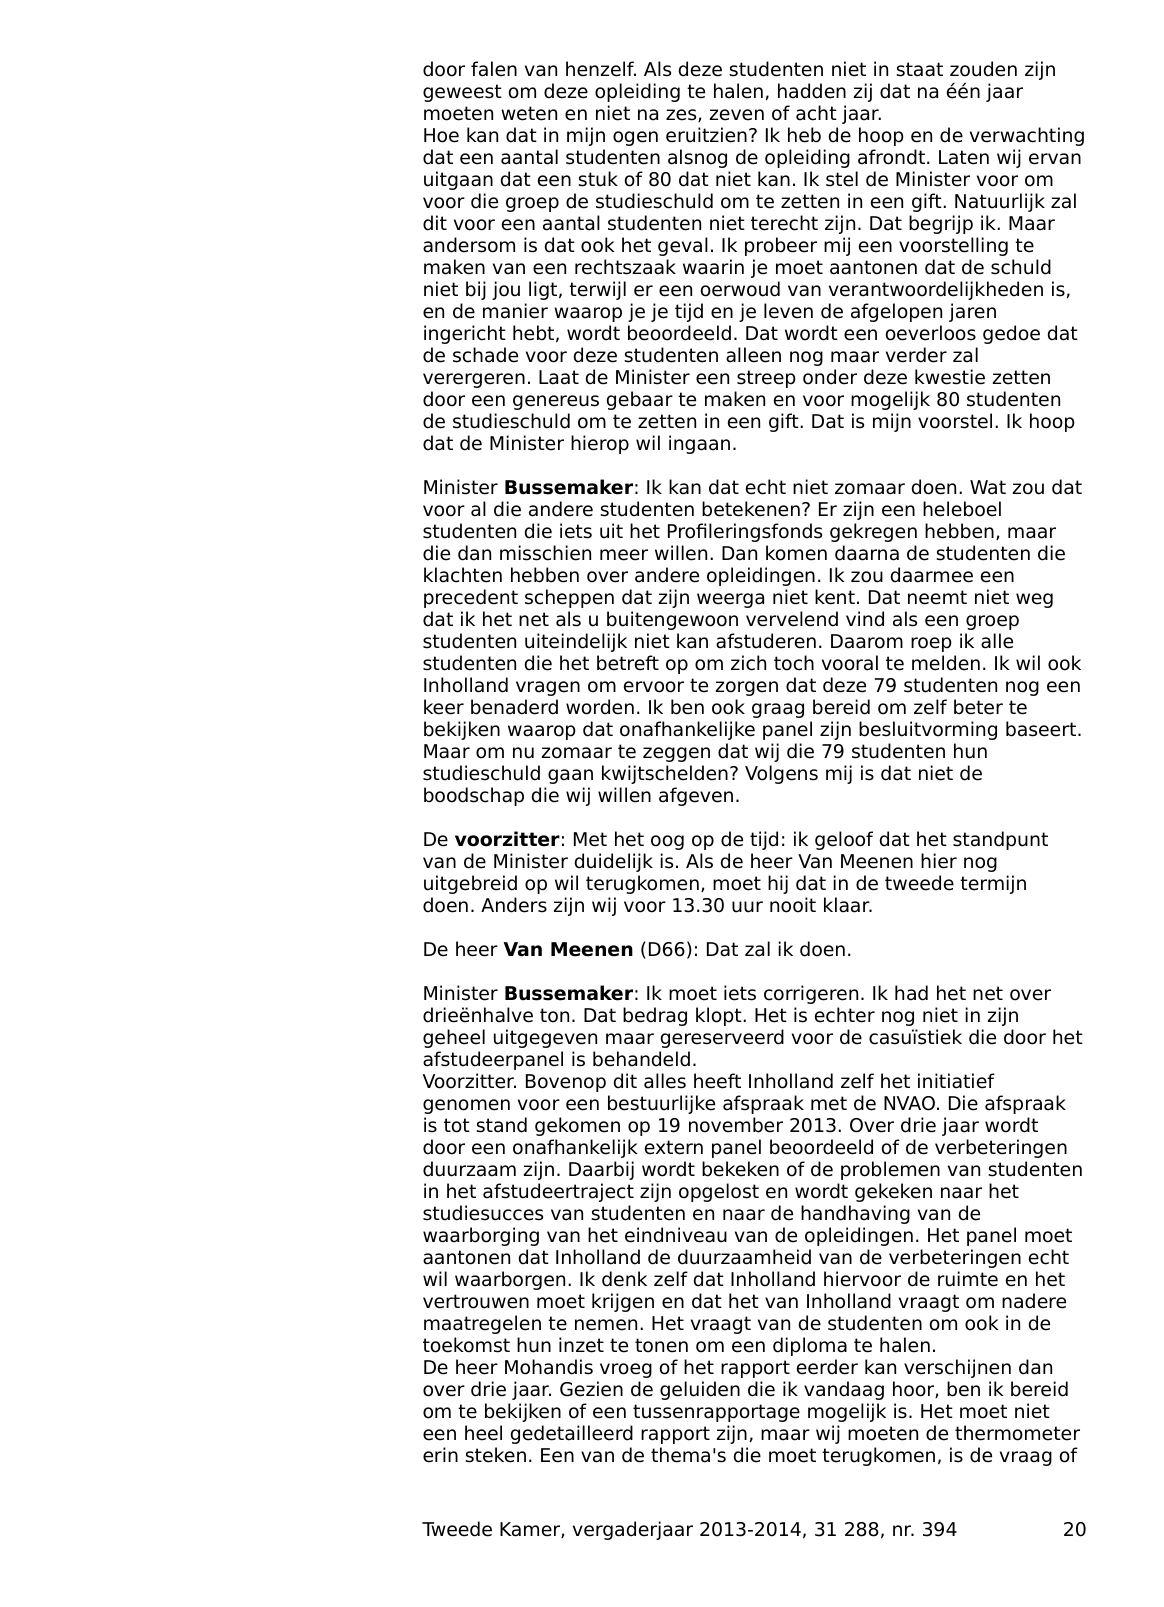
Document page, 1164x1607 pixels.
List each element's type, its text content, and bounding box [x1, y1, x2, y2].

text door falen van henzelf. Als deze studenten niet in staat zouden zijn geweest om deze opleiding te halen, hadden zij dat na één jaar moeten weten en niet na zes, zeven of acht jaar. [422, 59, 1087, 125]
text De voorzitter: Met het oog op de tijd: ik geloof dat het standpunt van de Minister duidelijk is. Als de heer Van Meenen hier nog uitgebreid op wil terugkomen, moet hij dat in de tweede termijn doen. Anders zijn wij voor 13.30 uur nooit klaar. [422, 829, 1087, 917]
text Hoe kan dat in mijn ogen eruitzien? Ik heb de hoop en de verwachting dat een aantal studenten alsnog de opleiding afrondt. Laten wij ervan uitgaan dat een stuk of 80 dat niet kan. Ik stel de Minister voor om voor die groep de studieschuld om te zetten in een gift. Natuurlijk zal dit voor een aantal studenten niet terecht zijn. Dat begrijp ik. Maar andersom is dat ook het geval. Ik probeer mij een voorstelling te maken van een rechtszaak waarin je moet aantonen dat de schuld niet bij jou ligt, terwijl er een oerwoud van verantwoordelijkheden is, en de manier waarop je je tijd en je leven de afgelopen jaren ingericht hebt, wordt beoordeeld. Dat wordt een oeverloos gedoe dat de schade voor deze studenten alleen nog maar verder zal verergeren. Laat de Minister een streep onder deze kwestie zetten door een genereus gebaar te maken en voor mogelijk 80 studenten de studieschuld om te zetten in een gift. Dat is mijn voorstel. Ik hoop dat de Minister hierop wil ingaan. [422, 125, 1087, 455]
text Voorzitter. Bovenop dit alles heeft Inholland zelf het initiatief genomen voor een bestuurlijke afspraak met de NVAO. Die afspraak is tot stand gekomen op 19 november 2013. Over drie jaar wordt door een onafhankelijk extern panel beoordeeld of de verbeteringen duurzaam zijn. Daarbij wordt bekeken of de problemen van studenten in het afstudeertraject zijn opgelost en wordt gekeken naar het studiesucces van studenten en naar de handhaving van de waarborging van het eindniveau van de opleidingen. Het panel moet aantonen dat Inholland de duurzaamheid van de verbeteringen echt wil waarborgen. Ik denk zelf dat Inholland hiervoor de ruimte en het vertrouwen moet krijgen en dat het van Inholland vraagt om nadere maatregelen te nemen. Het vraagt van de studenten om ook in de toekomst hun inzet te tonen om een diploma te halen. [422, 1071, 1087, 1357]
text Minister Bussemaker: Ik kan dat echt niet zomaar doen. Wat zou dat voor al die andere studenten betekenen? Er zijn een heleboel studenten die iets uit het Profileringsfonds gekregen hebben, maar die dan misschien meer willen. Dan komen daarna de studenten die klachten hebben over andere opleidingen. Ik zou daarmee een precedent scheppen dat zijn weerga niet kent. Dat neemt niet weg dat ik het net als u buitengewoon vervelend vind als een groep studenten uiteindelijk niet kan afstuderen. Daarom roep ik alle studenten die het betreft op om zich toch vooral te melden. Ik wil ook Inholland vragen om ervoor te zorgen dat deze 79 studenten nog een keer benaderd worden. Ik ben ook graag bereid om zelf beter te bekijken waarop dat onafhankelijke panel zijn besluitvorming baseert. Maar om nu zomaar te zeggen dat wij die 79 studenten hun studieschuld gaan kwijtschelden? Volgens mij is dat niet de boodschap die wij willen afgeven. [422, 477, 1087, 807]
text De heer Van Meenen (D66): Dat zal ik doen. [422, 939, 1087, 961]
text De heer Mohandis vroeg of het rapport eerder kan verschijnen dan over drie jaar. Gezien de geluiden die ik vandaag hoor, ben ik bereid om te bekijken of een tussenrapportage mogelijk is. Het moet niet een heel gedetailleerd rapport zijn, maar wij moeten de thermometer erin steken. Een van de thema's die moet terugkomen, is de vraag of [422, 1357, 1087, 1467]
text Minister Bussemaker: Ik moet iets corrigeren. Ik had het net over drieënhalve ton. Dat bedrag klopt. Het is echter nog niet in zijn geheel uitgegeven maar gereserveerd voor de casuïstiek die door het afstudeerpanel is behandeld. [422, 983, 1087, 1071]
